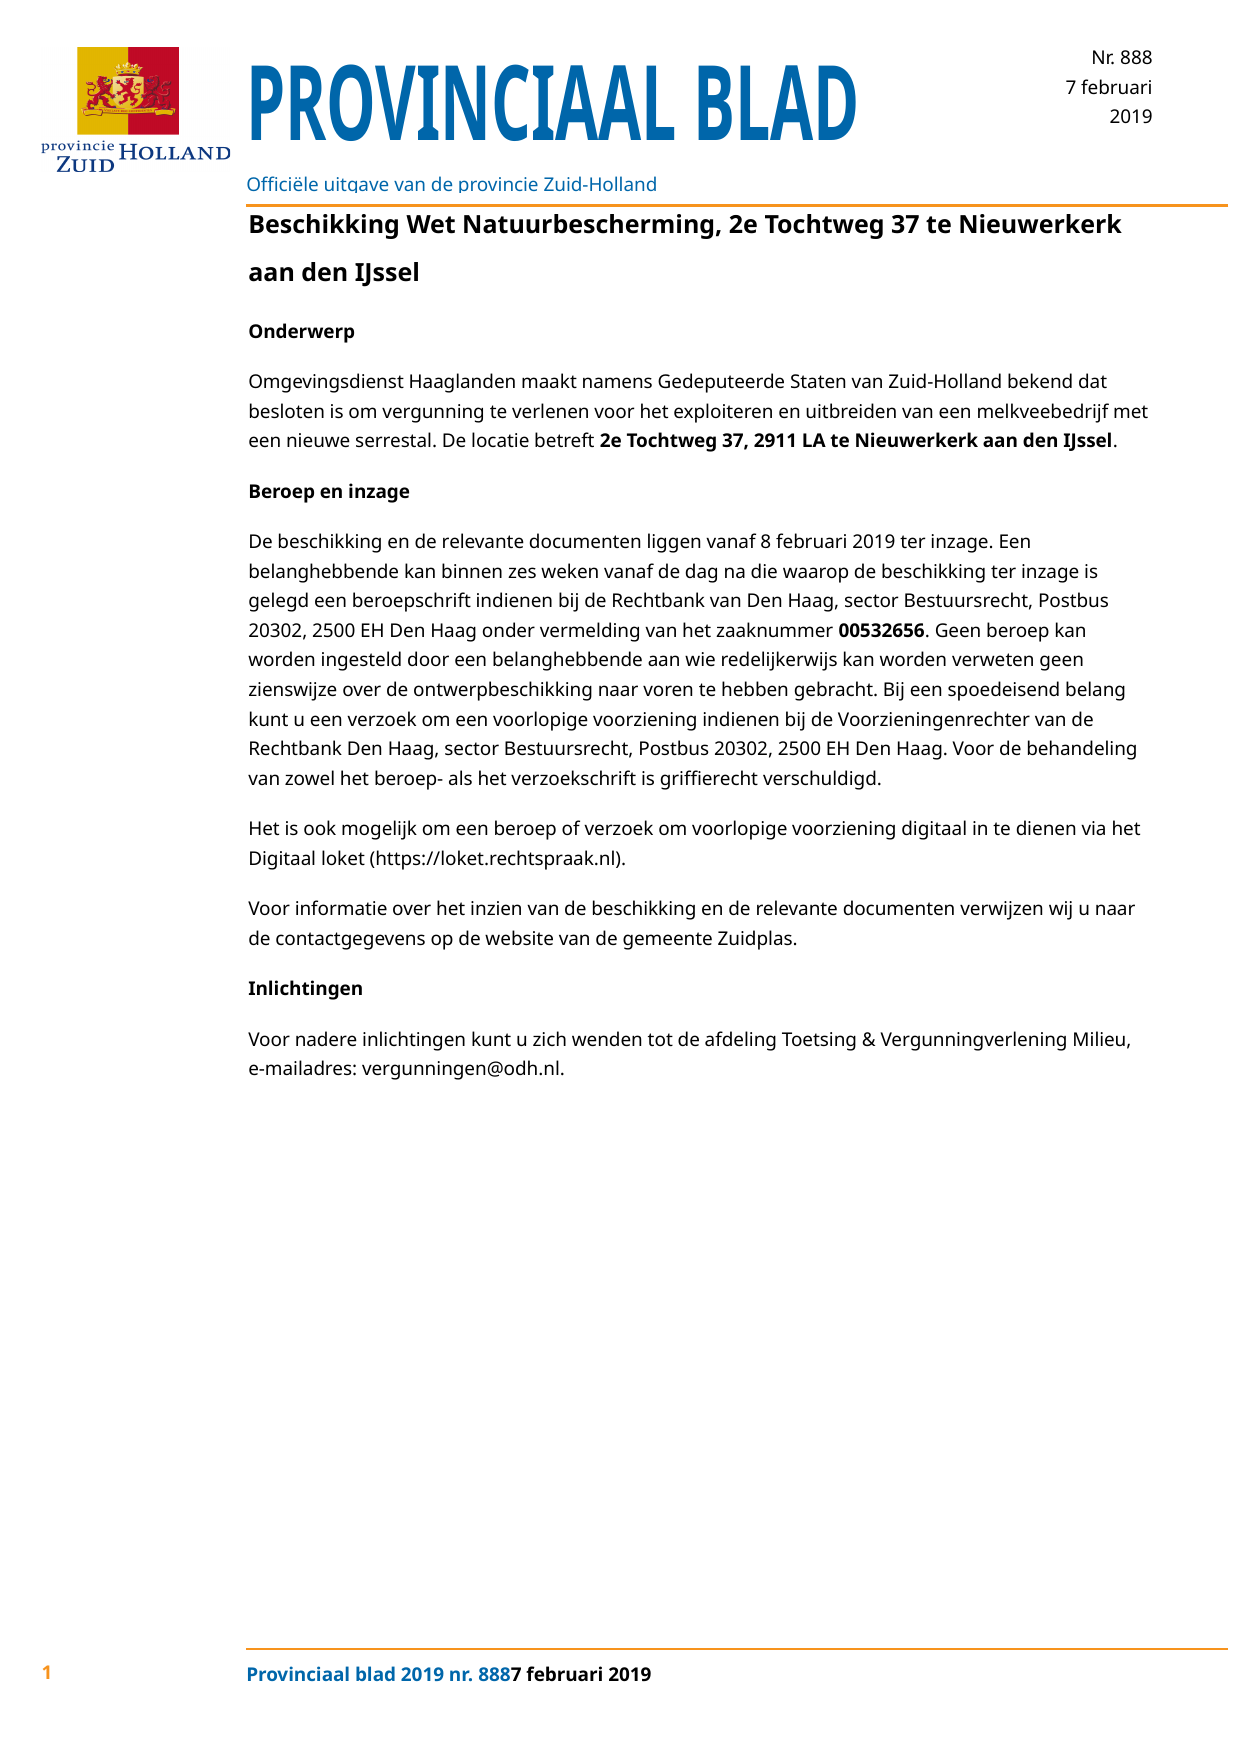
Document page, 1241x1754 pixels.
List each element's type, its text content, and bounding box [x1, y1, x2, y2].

text Onderwerp [248, 318, 1152, 344]
text Het is ook mogelijk om een beroep of verzoek om voorlopige voorziening digitaal in te dienen via het Digitaal loket (https://loket.rechtspraak.nl). [248, 815, 1152, 871]
text Beroep en inzage [248, 478, 1152, 504]
text Omgevingsdienst Haaglanden maakt namens Gedeputeerde Staten van Zuid-Holland bekend dat besloten is om vergunning te verlenen voor het exploiteren en uitbreiden van een melkveebedrijf met een nieuwe serrestal. De locatie betreft 2e Tochtweg 37, 2911 LA te Nieuwerkerk aan den IJssel. [248, 368, 1152, 453]
text Voor nadere inlichtingen kunt u zich wenden tot de afdeling Toetsing & Vergunningverlening Milieu, e-mailadres: vergunningen@odh.nl. [248, 1026, 1152, 1081]
text Voor informatie over het inzien van de beschikking en de relevante documenten verwijzen wij u naar de contactgegevens op de website van de gemeente Zuidplas. [248, 895, 1152, 951]
picture [41, 47, 231, 172]
text Inlichtingen [248, 975, 1152, 1001]
text Beschikking Wet Natuurbescherming, 2e Tochtweg 37 te Nieuwerkerk aan den IJssel [248, 207, 1152, 288]
text De beschikking en de relevante documenten liggen vanaf 8 februari 2019 ter inzage. Een belanghebbende kan binnen zes weken vanaf de dag na die waarop de beschikking ter inzage is gelegd een beroepschrift indienen bij de Rechtbank van Den Haag, sector Bestuursrecht, Postbus 20302, 2500 EH Den Haag onder vermelding van het zaaknummer 00532656. Geen beroep kan worden ingesteld door een belanghebbende aan wie redelijkerwijs kan worden verweten geen zienswijze over de ontwerpbeschikking naar voren te hebben gebracht. Bij een spoedeisend belang kunt u een verzoek om een voorlopige voorziening indienen bij de Voorzieningenrechter van de Rechtbank Den Haag, sector Bestuursrecht, Postbus 20302, 2500 EH Den Haag. Voor de behandeling van zowel het beroep- als het verzoekschrift is griffierecht verschuldigd. [248, 528, 1152, 791]
